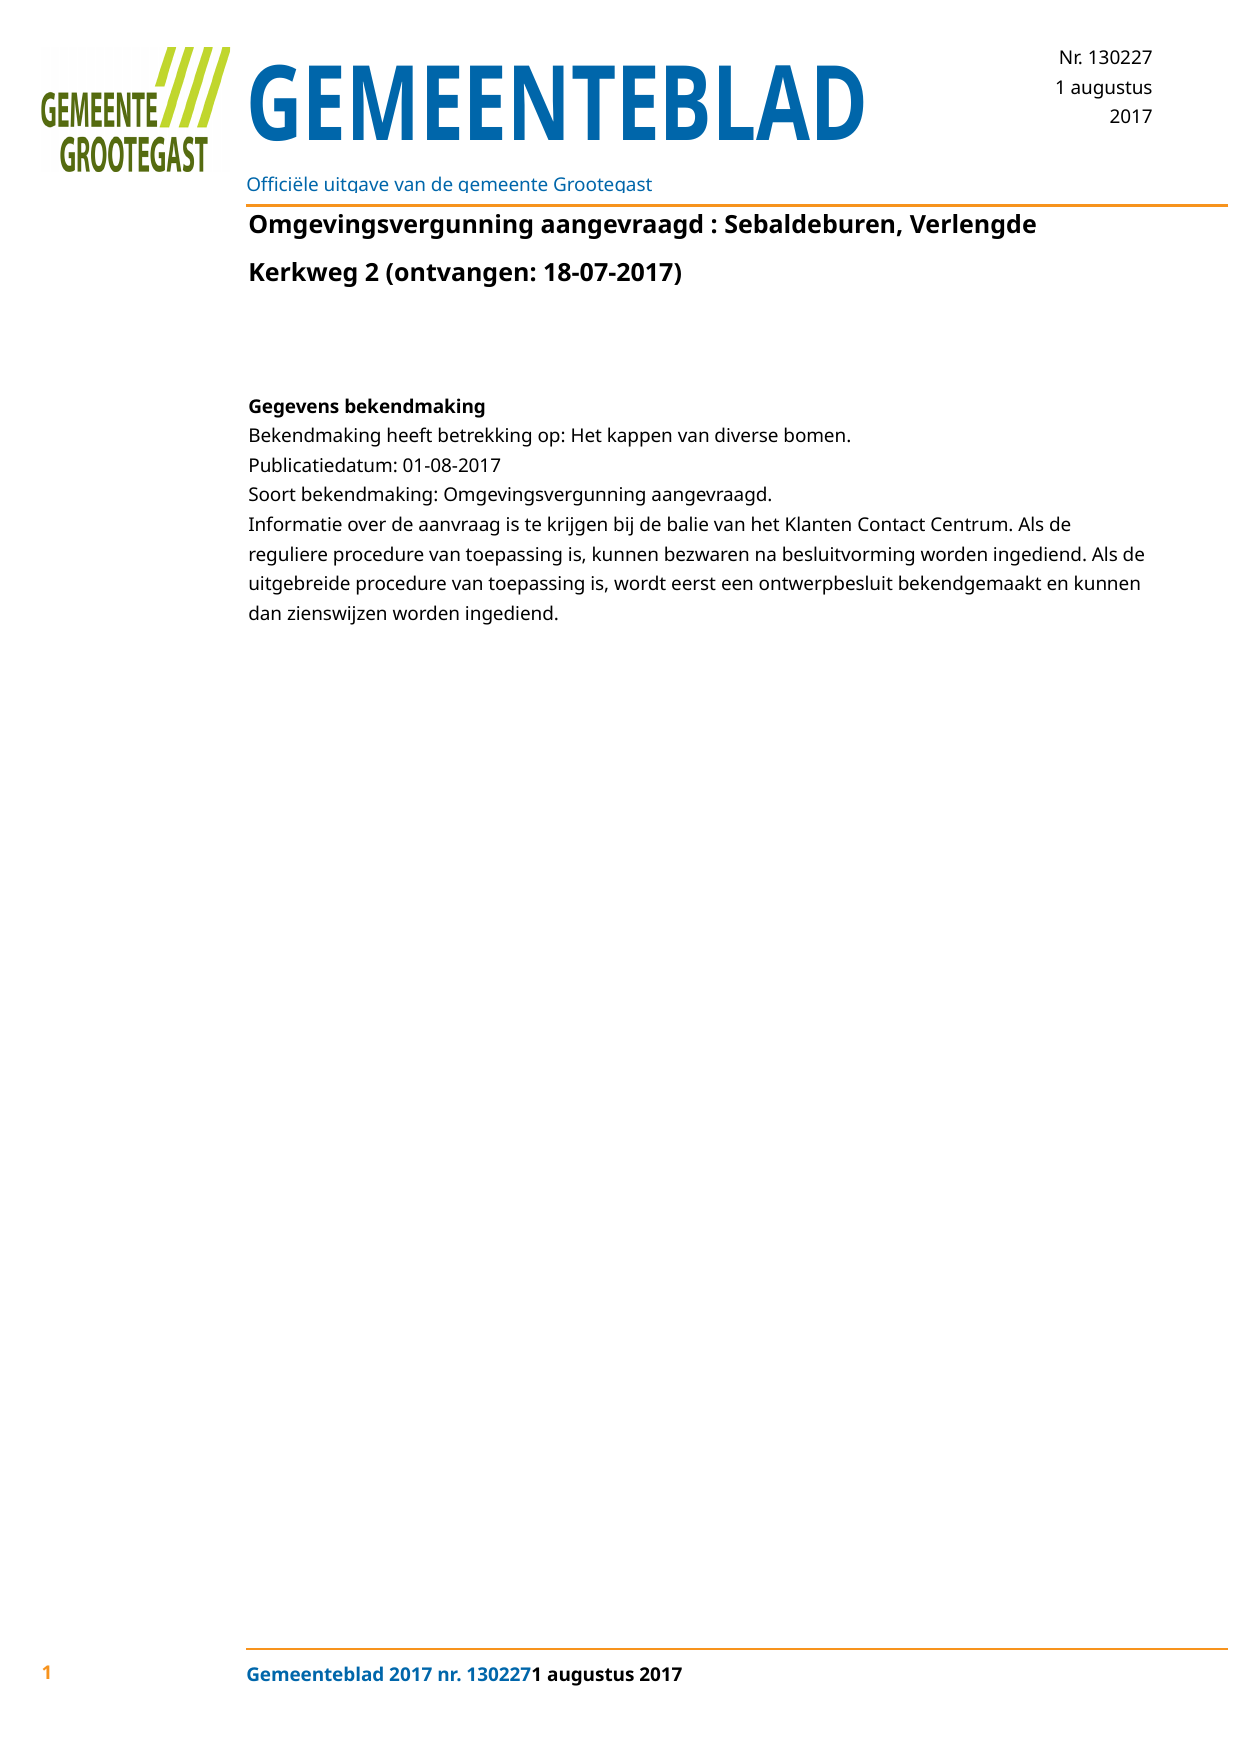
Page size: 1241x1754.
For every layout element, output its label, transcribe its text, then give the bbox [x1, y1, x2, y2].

text Gegevens bekendmaking [248, 393, 1152, 419]
text Soort bekendmaking: Omgevingsvergunning aangevraagd. [248, 482, 1152, 507]
text Publicatiedatum: 01-08-2017 [248, 452, 1152, 478]
picture [41, 47, 231, 172]
text Informatie over de aanvraag is te krijgen bij de balie van het Klanten Contact Centrum. Als de reguliere procedure van toepassing is, kunnen bezwaren na besluitvorming worden ingediend. Als de uitgebreide procedure van toepassing is, wordt eerst een ontwerpbesluit bekendgemaakt en kunnen dan zienswijzen worden ingediend. [248, 511, 1152, 626]
text Bekendmaking heeft betrekking op: Het kappen van diverse bomen. [248, 422, 1152, 448]
text Omgevingsvergunning aangevraagd : Sebaldeburen, Verlengde Kerkweg 2 (ontvangen: 18-07-2017) [248, 207, 1152, 288]
